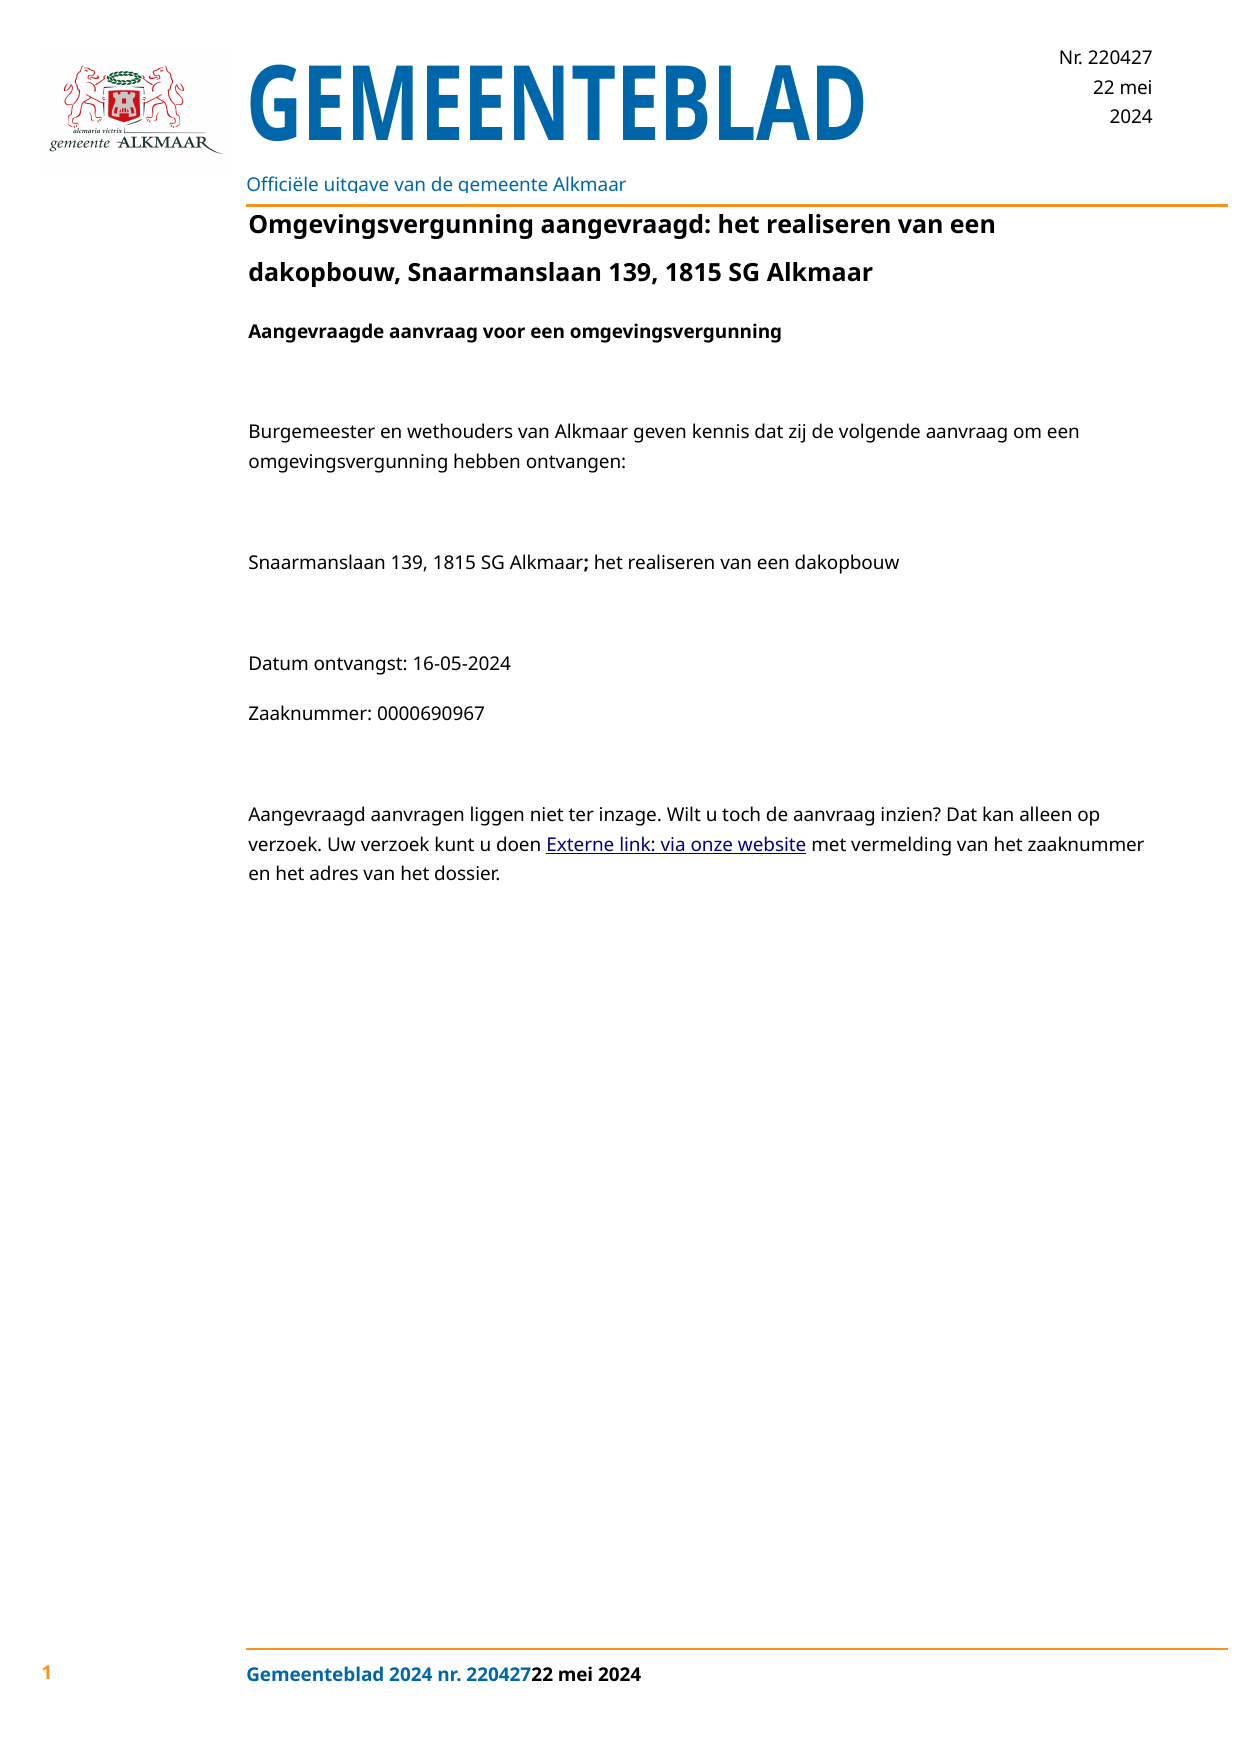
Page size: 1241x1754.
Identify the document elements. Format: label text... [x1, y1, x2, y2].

text Datum ontvangst: 16-05-2024 [248, 650, 1152, 676]
text Snaarmanslaan 139, 1815 SG Alkmaar; het realiseren van een dakopbouw [248, 549, 1152, 575]
text Zaaknummer: 0000690967 [248, 700, 1152, 726]
text Burgemeester en wethouders van Alkmaar geven kennis dat zij de volgende aanvraag om een omgevingsvergunning hebben ontvangen: [248, 419, 1152, 474]
text Aangevraagd aanvragen liggen niet ter inzage. Wilt u toch de aanvraag inzien? Dat kan alleen op verzoek. Uw verzoek kunt u doen Externe link: via onze website met vermelding van het zaaknummer en het adres van het dossier. [248, 801, 1152, 886]
picture [41, 47, 231, 172]
text Aangevraagde aanvraag voor een omgevingsvergunning [248, 318, 1152, 344]
text Omgevingsvergunning aangevraagd: het realiseren van een dakopbouw, Snaarmanslaan 139, 1815 SG Alkmaar [248, 207, 1152, 288]
